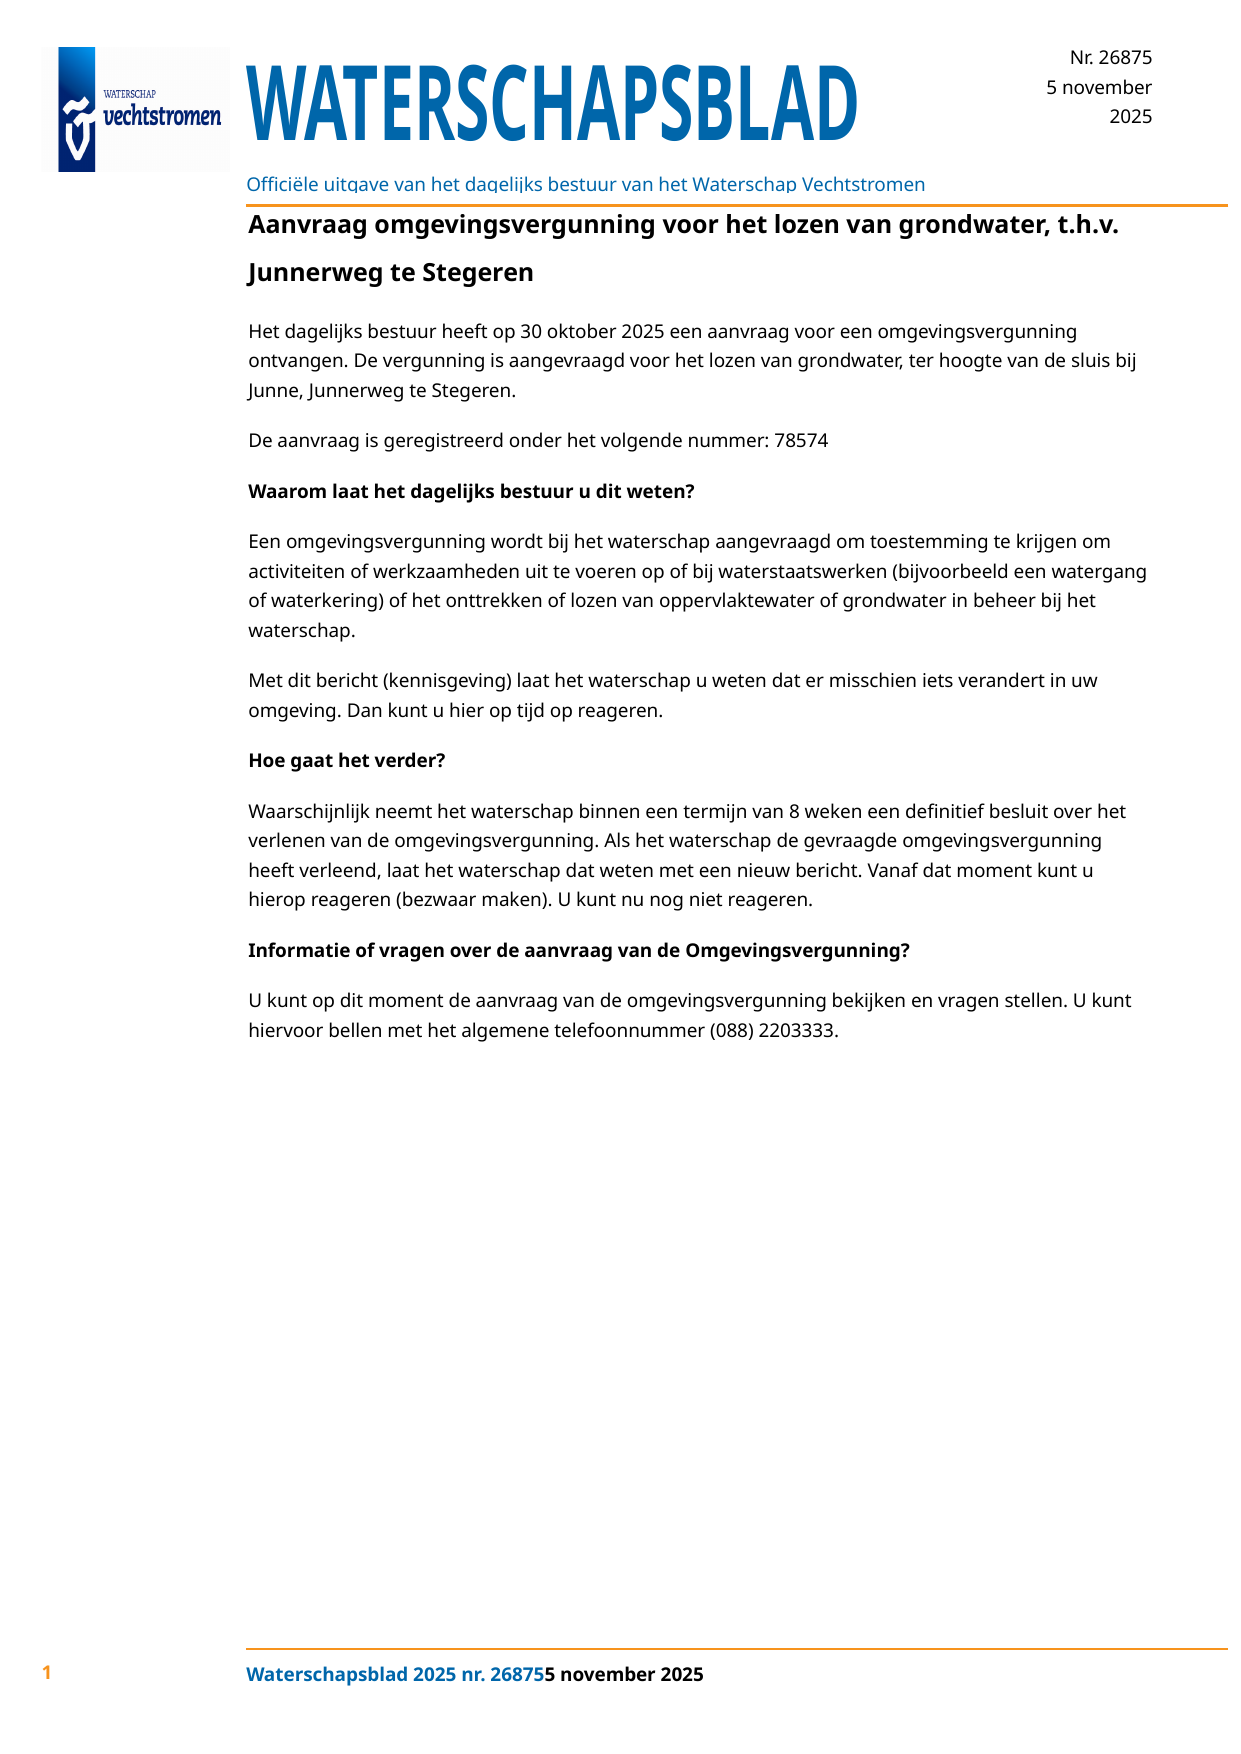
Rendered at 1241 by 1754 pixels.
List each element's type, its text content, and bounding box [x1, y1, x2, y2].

text Hoe gaat het verder? [248, 747, 1152, 773]
text Een omgevingsvergunning wordt bij het waterschap aangevraagd om toestemming te krijgen om activiteiten of werkzaamheden uit te voeren op of bij waterstaatswerken (bijvoorbeeld een watergang of waterkering) of het onttrekken of lozen van oppervlaktewater of grondwater in beheer bij het waterschap. [248, 528, 1152, 643]
text De aanvraag is geregistreerd onder het volgende nummer: 78574 [248, 427, 1152, 453]
text U kunt op dit moment de aanvraag van de omgevingsvergunning bekijken en vragen stellen. U kunt hiervoor bellen met het algemene telefoonnummer (088) 2203333. [248, 987, 1152, 1043]
text Waarom laat het dagelijks bestuur u dit weten? [248, 478, 1152, 504]
text Het dagelijks bestuur heeft op 30 oktober 2025 een aanvraag voor een omgevingsvergunning ontvangen. De vergunning is aangevraagd voor het lozen van grondwater, ter hoogte van de sluis bij Junne, Junnerweg te Stegeren. [248, 318, 1152, 403]
text Waarschijnlijk neemt het waterschap binnen een termijn van 8 weken een definitief besluit over het verlenen van de omgevingsvergunning. Als het waterschap de gevraagde omgevingsvergunning heeft verleend, laat het waterschap dat weten met een nieuw bericht. Vanaf dat moment kunt u hierop reageren (bezwaar maken). U kunt nu nog niet reageren. [248, 798, 1152, 912]
text Informatie of vragen over de aanvraag van de Omgevingsvergunning? [248, 937, 1152, 963]
text Met dit bericht (kennisgeving) laat het waterschap u weten dat er misschien iets verandert in uw omgeving. Dan kunt u hier op tijd op reageren. [248, 667, 1152, 723]
text Aanvraag omgevingsvergunning voor het lozen van grondwater, t.h.v. Junnerweg te Stegeren [248, 207, 1152, 288]
picture [41, 47, 231, 172]
